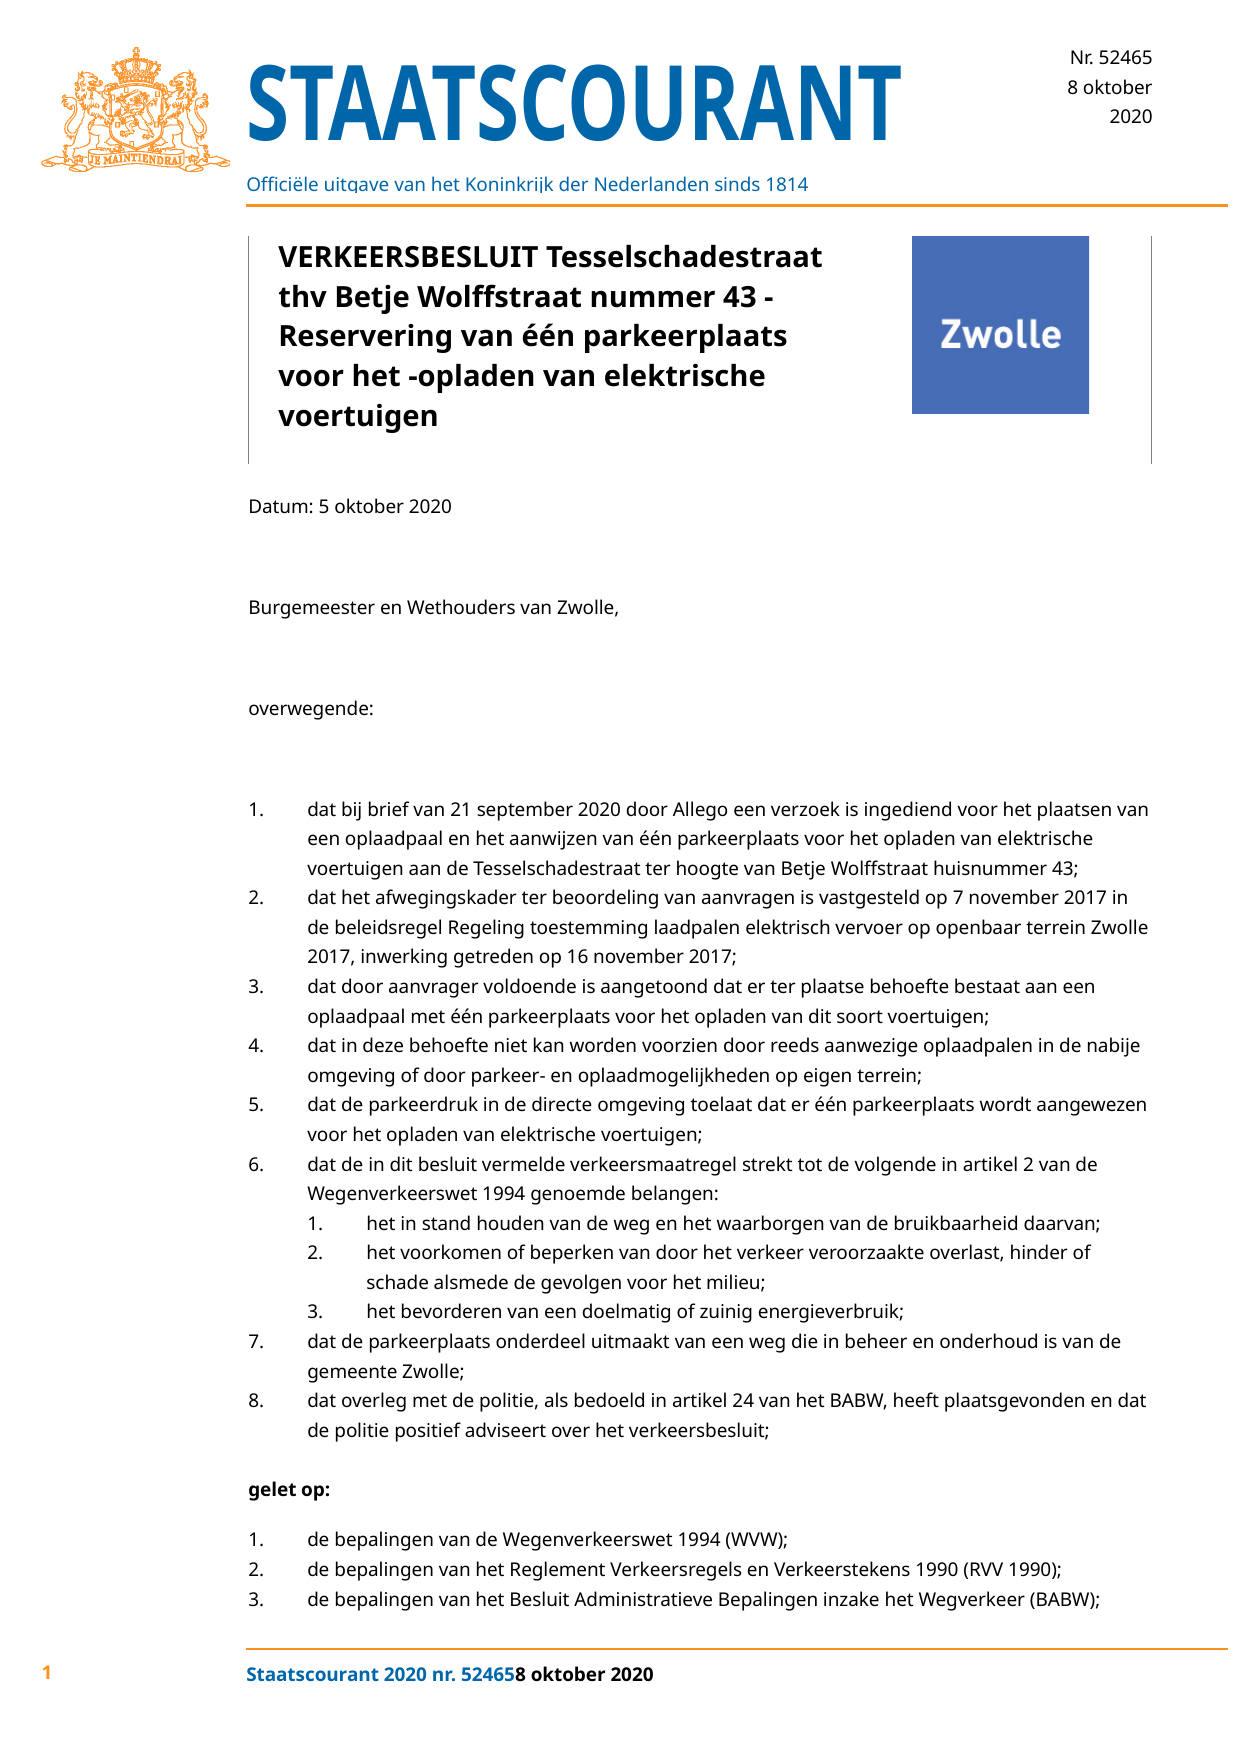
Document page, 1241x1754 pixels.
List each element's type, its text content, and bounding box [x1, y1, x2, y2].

text gelet op: [248, 1476, 1152, 1502]
text Datum: 5 oktober 2020 [248, 493, 1152, 519]
table_header [1090, 236, 1151, 413]
list dat door aanvrager voldoende is aangetoond dat er ter plaatse behoefte bestaat aan een oplaadpaal met één parkeerplaats voor het opladen van dit soort voertuigen; [248, 973, 1152, 1029]
table_header VERKEERSBESLUIT Tesselschadestraat thv Betje Wolffstraat nummer 43 - Reservering van één parkeerplaats voor het -opladen van elektrische voertuigen [249, 236, 850, 464]
list het voorkomen of beperken van door het verkeer veroorzaakte overlast, hinder of schade alsmede de gevolgen voor het milieu; [307, 1239, 1152, 1295]
list de bepalingen van het Reglement Verkeersregels en Verkeerstekens 1990 (RVV 1990); [248, 1556, 1152, 1582]
list dat het afwegingskader ter beoordeling van aanvragen is vastgesteld op 7 november 2017 in de beleidsregel Regeling toestemming laadpalen elektrisch vervoer op openbaar terrein Zwolle 2017, inwerking getreden op 16 november 2017; [248, 884, 1152, 969]
list dat bij brief van 21 september 2020 door Allego een verzoek is ingediend voor het plaatsen van een oplaadpaal en het aanwijzen van één parkeerplaats voor het opladen van elektrische voertuigen aan de Tesselschadestraat ter hoogte van Betje Wolffstraat huisnummer 43; [248, 796, 1152, 881]
text Burgemeester en Wethouders van Zwolle, [248, 594, 1152, 620]
text overwegende: [248, 695, 1152, 721]
list het in stand houden van de weg en het waarborgen van de bruikbaarheid daarvan; [307, 1210, 1152, 1236]
list dat de parkeerplaats onderdeel uitmaakt van een weg die in beheer en onderhoud is van de gemeente Zwolle; [248, 1328, 1152, 1384]
list dat de parkeerdruk in de directe omgeving toelaat dat er één parkeerplaats wordt aangewezen voor het opladen van elektrische voertuigen; [248, 1092, 1152, 1147]
table_header [850, 414, 1151, 464]
list de bepalingen van de Wegenverkeerswet 1994 (WVW); [248, 1527, 1152, 1552]
list de bepalingen van het Besluit Administratieve Bepalingen inzake het Wegverkeer (BABW); [248, 1586, 1152, 1612]
list dat de in dit besluit vermelde verkeersmaatregel strekt tot de volgende in artikel 2 van de Wegenverkeerswet 1994 genoemde belangen: [248, 1151, 1152, 1206]
list het bevorderen van een doelmatig of zuinig energieverbruik; [307, 1299, 1152, 1324]
picture [912, 236, 1090, 414]
list dat in deze behoefte niet kan worden voorzien door reeds aanwezige oplaadpalen in de nabije omgeving of door parkeer- en oplaadmogelijkheden op eigen terrein; [248, 1032, 1152, 1088]
picture [41, 47, 231, 172]
table_header [850, 236, 912, 413]
list dat overleg met de politie, als bedoeld in artikel 24 van het BABW, heeft plaatsgevonden en dat de politie positief adviseert over het verkeersbesluit; [248, 1387, 1152, 1443]
